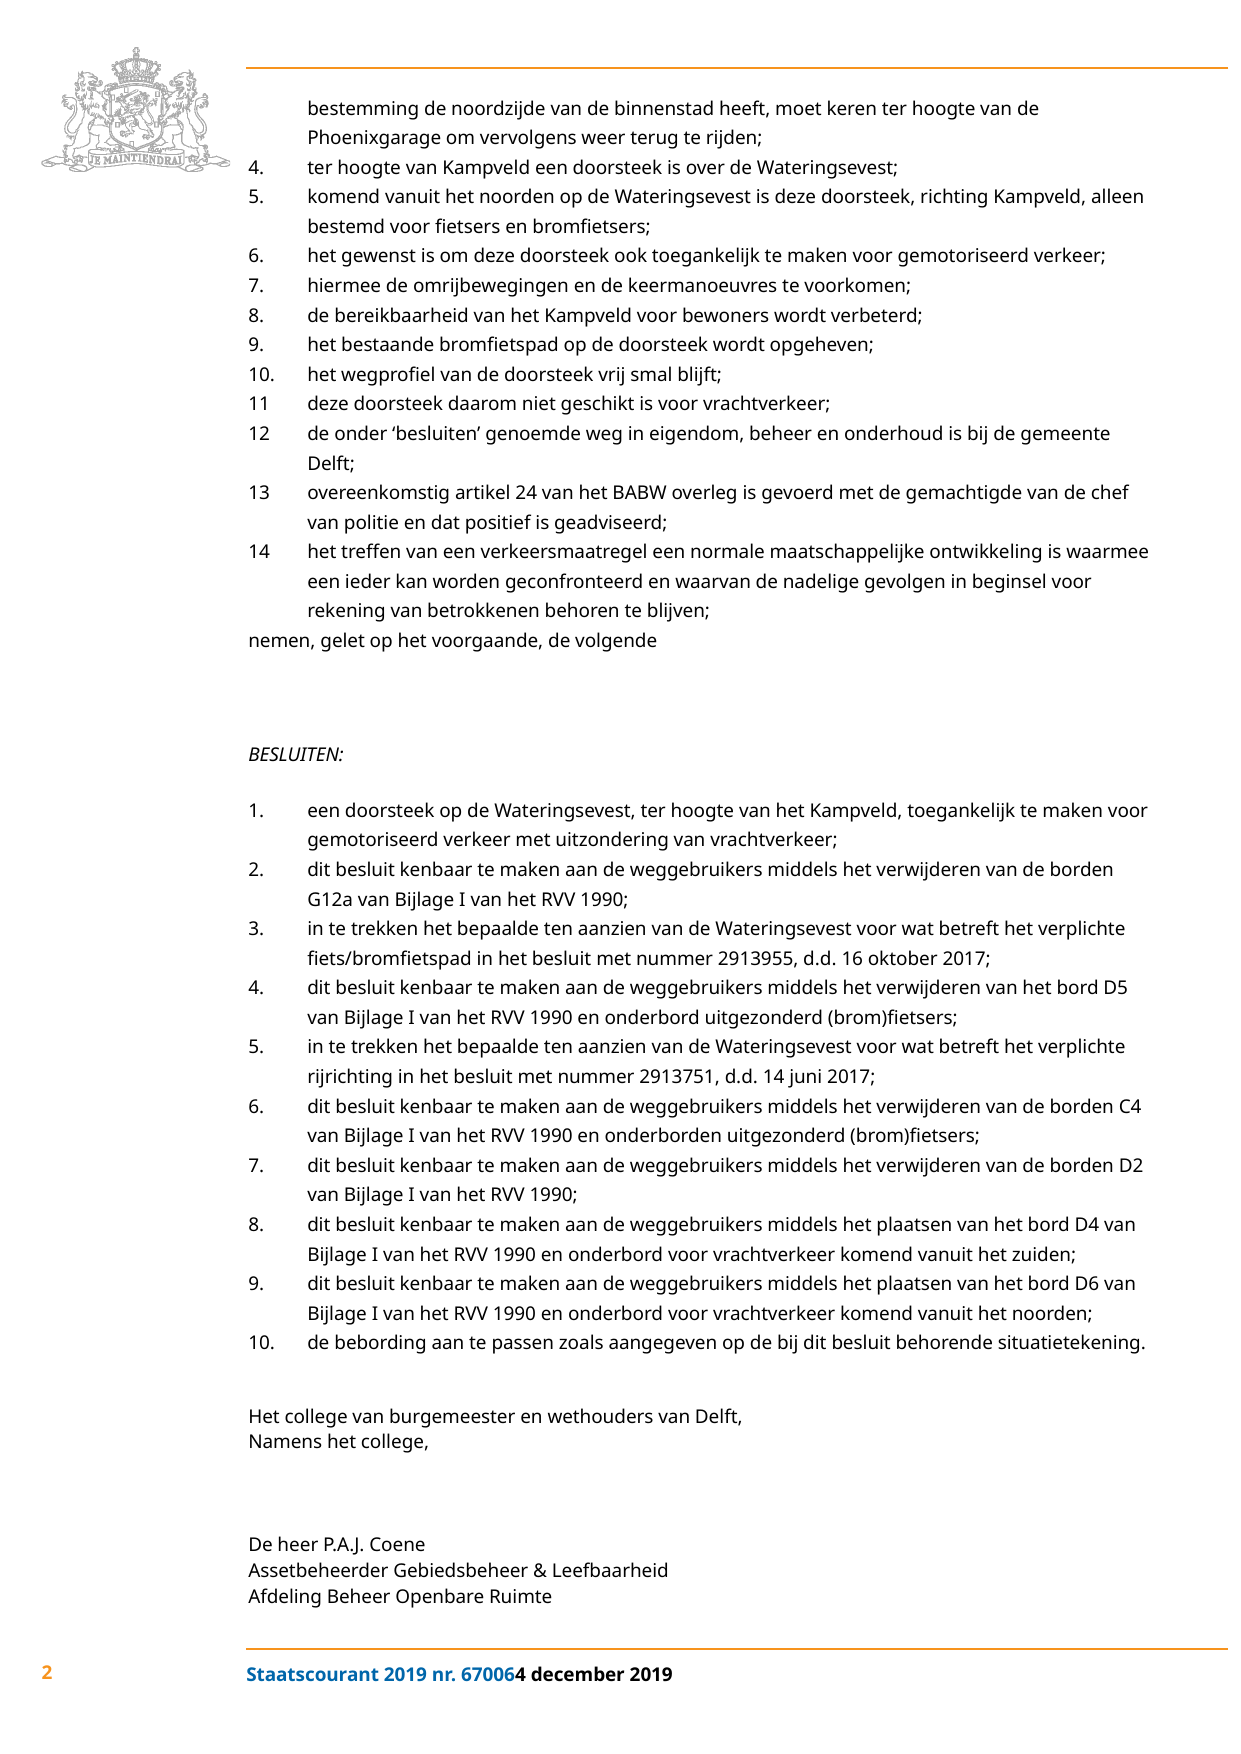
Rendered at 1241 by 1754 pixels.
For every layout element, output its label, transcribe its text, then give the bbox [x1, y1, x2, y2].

list de onder ‘besluiten’ genoemde weg in eigendom, beheer en onderhoud is bij de gemeente Delft; [248, 420, 1152, 476]
list dit besluit kenbaar te maken aan de weggebruikers middels het verwijderen van de borden D2 van Bijlage I van het RVV 1990; [248, 1152, 1152, 1207]
text nemen, gelet op het voorgaande, de volgende [248, 627, 1152, 653]
text Assetbeheerder Gebiedsbeheer & Leefbaarheid [248, 1557, 1152, 1583]
list ter hoogte van Kampveld een doorsteek is over de Wateringsevest; [248, 154, 1152, 180]
picture [41, 47, 231, 172]
list overeenkomstig artikel 24 van het BABW overleg is gevoerd met de gemachtigde van de chef van politie en dat positief is geadviseerd; [248, 479, 1152, 535]
list dit besluit kenbaar te maken aan de weggebruikers middels het verwijderen van het bord D5 van Bijlage I van het RVV 1990 en onderbord uitgezonderd (brom)fietsers; [248, 974, 1152, 1030]
text Afdeling Beheer Openbare Ruimte [248, 1583, 1152, 1609]
list het treffen van een verkeersmaatregel een normale maatschappelijke ontwikkeling is waarmee een ieder kan worden geconfronteerd en waarvan de nadelige gevolgen in beginsel voor rekening van betrokkenen behoren te blijven; [248, 538, 1152, 623]
list het wegprofiel van de doorsteek vrij smal blijft; [248, 361, 1152, 387]
list het gewenst is om deze doorsteek ook toegankelijk te maken voor gemotoriseerd verkeer; [248, 243, 1152, 268]
list bestemming de noordzijde van de binnenstad heeft, moet keren ter hoogte van de Phoenixgarage om vervolgens weer terug te rijden; [248, 95, 1152, 150]
list in te trekken het bepaalde ten aanzien van de Wateringsevest voor wat betreft het verplichte fiets/bromfietspad in het besluit met nummer 2913955, d.d. 16 oktober 2017; [248, 915, 1152, 971]
list komend vanuit het noorden op de Wateringsevest is deze doorsteek, richting Kampveld, alleen bestemd voor fietsers en bromfietsers; [248, 183, 1152, 239]
list de bebording aan te passen zoals aangegeven op de bij dit besluit behorende situatietekening. [248, 1329, 1152, 1355]
text Namens het college, [248, 1429, 1152, 1454]
text BESLUITEN: [248, 742, 1152, 767]
text De heer P.A.J. Coene [248, 1532, 1152, 1557]
text Het college van burgemeester en wethouders van Delft, [248, 1403, 1152, 1429]
list dit besluit kenbaar te maken aan de weggebruikers middels het verwijderen van de borden G12a van Bijlage I van het RVV 1990; [248, 856, 1152, 911]
list deze doorsteek daarom niet geschikt is voor vrachtverkeer; [248, 391, 1152, 416]
list een doorsteek op de Wateringsevest, ter hoogte van het Kampveld, toegankelijk te maken voor gemotoriseerd verkeer met uitzondering van vrachtverkeer; [248, 797, 1152, 852]
list dit besluit kenbaar te maken aan de weggebruikers middels het verwijderen van de borden C4 van Bijlage I van het RVV 1990 en onderborden uitgezonderd (brom)fietsers; [248, 1093, 1152, 1148]
list hiermee de omrijbewegingen en de keermanoeuvres te voorkomen; [248, 272, 1152, 298]
list dit besluit kenbaar te maken aan de weggebruikers middels het plaatsen van het bord D4 van Bijlage I van het RVV 1990 en onderbord voor vrachtverkeer komend vanuit het zuiden; [248, 1211, 1152, 1266]
list dit besluit kenbaar te maken aan de weggebruikers middels het plaatsen van het bord D6 van Bijlage I van het RVV 1990 en onderbord voor vrachtverkeer komend vanuit het noorden; [248, 1270, 1152, 1326]
list het bestaande bromfietspad op de doorsteek wordt opgeheven; [248, 331, 1152, 357]
list in te trekken het bepaalde ten aanzien van de Wateringsevest voor wat betreft het verplichte rijrichting in het besluit met nummer 2913751, d.d. 14 juni 2017; [248, 1034, 1152, 1089]
list de bereikbaarheid van het Kampveld voor bewoners wordt verbeterd; [248, 302, 1152, 328]
